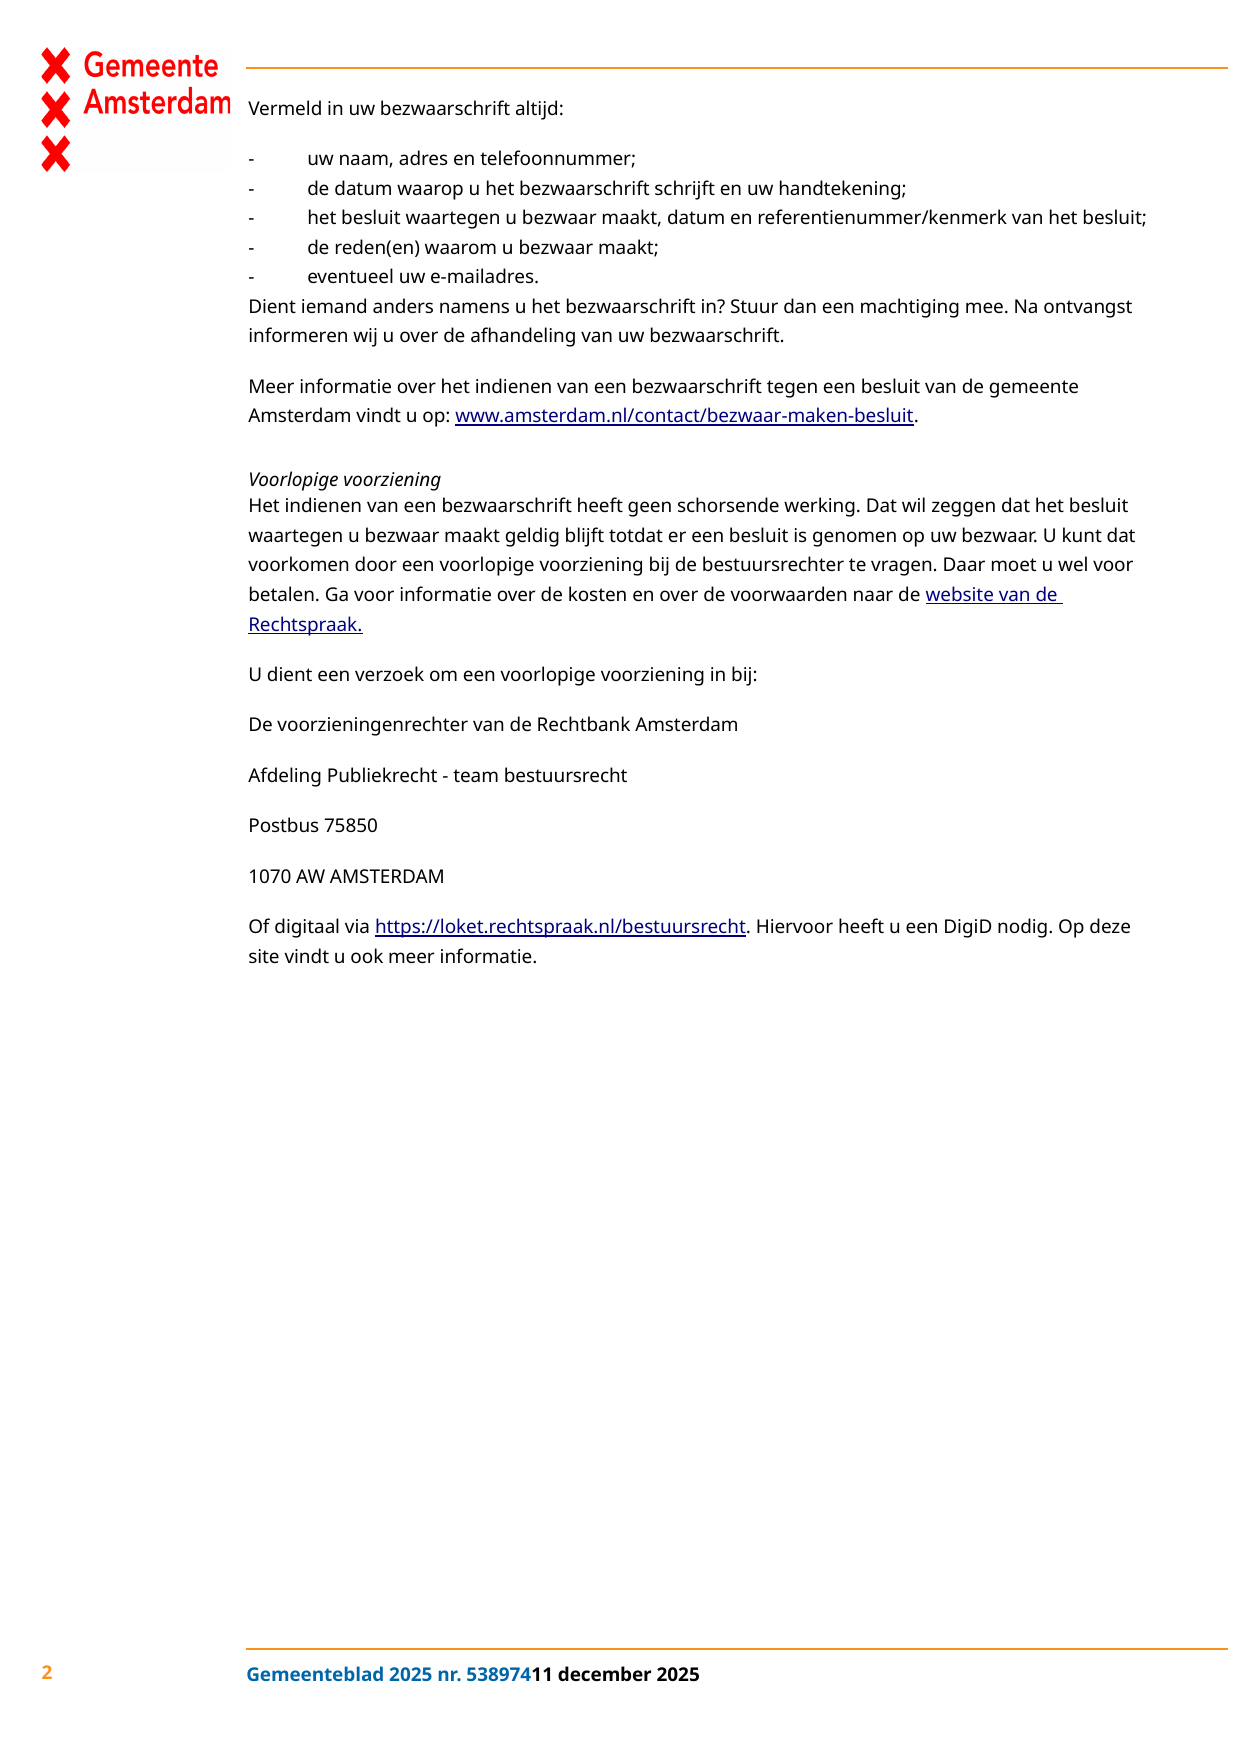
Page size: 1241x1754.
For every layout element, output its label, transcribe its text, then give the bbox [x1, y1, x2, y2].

text Vermeld in uw bezwaarschrift altijd: [248, 95, 1152, 121]
list de reden(en) waarom u bezwaar maakt; [248, 234, 1152, 260]
text Voorlopige voorziening [248, 467, 1152, 492]
text Of digitaal via https://loket.rechtspraak.nl/bestuursrecht. Hiervoor heeft u een DigiD nodig. Op deze site vindt u ook meer informatie. [248, 913, 1152, 968]
list eventueel uw e-mailadres. [248, 263, 1152, 289]
text Meer informatie over het indienen van een bezwaarschrift tegen een besluit van de gemeente Amsterdam vindt u op: www.amsterdam.nl/contact/bezwaar-maken-besluit. [248, 373, 1152, 428]
text Het indienen van een bezwaarschrift heeft geen schorsende werking. Dat wil zeggen dat het besluit waartegen u bezwaar maakt geldig blijft totdat er een besluit is genomen op uw bezwaar. U kunt dat voorkomen door een voorlopige voorziening bij de bestuursrechter te vragen. Daar moet u wel voor betalen. Ga voor informatie over de kosten en over de voorwaarden naar de website van de Rechtspraak. [248, 492, 1152, 636]
text Afdeling Publiekrecht - team bestuursrecht [248, 762, 1152, 788]
text Dient iemand anders namens u het bezwaarschrift in? Stuur dan een machtiging mee. Na ontvangst informeren wij u over de afhandeling van uw bezwaarschrift. [248, 293, 1152, 348]
text U dient een verzoek om een voorlopige voorziening in bij: [248, 661, 1152, 687]
list de datum waarop u het bezwaarschrift schrijft en uw handtekening; [248, 175, 1152, 201]
text De voorzieningenrechter van de Rechtbank Amsterdam [248, 712, 1152, 737]
text 1070 AW AMSTERDAM [248, 863, 1152, 888]
picture [41, 47, 231, 172]
list uw naam, adres en telefoonnummer; [248, 145, 1152, 171]
text Postbus 75850 [248, 812, 1152, 838]
list het besluit waartegen u bezwaar maakt, datum en referentienummer/kenmerk van het besluit; [248, 204, 1152, 230]
